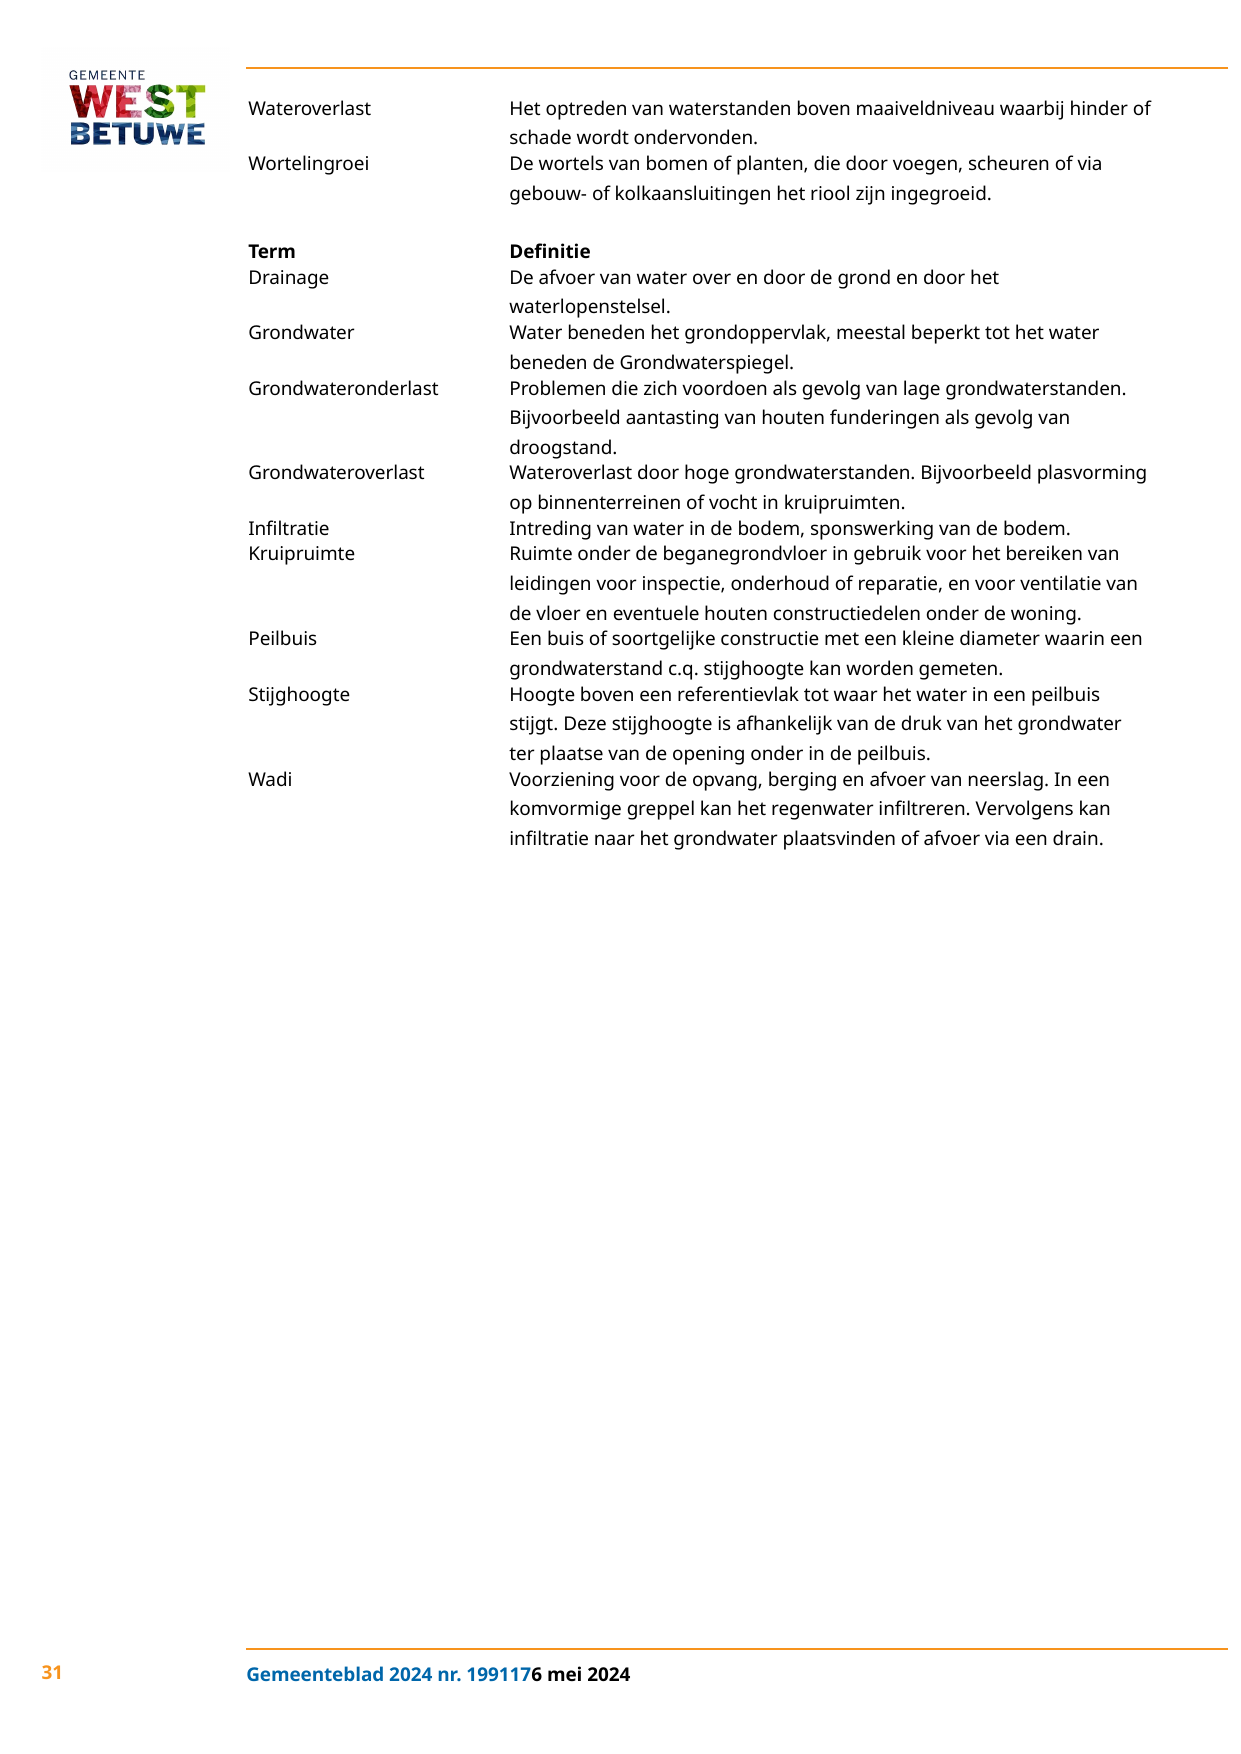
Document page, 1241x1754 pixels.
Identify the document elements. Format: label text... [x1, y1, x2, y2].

table_cell Grondwateronderlast [248, 375, 509, 459]
table_cell Het optreden van waterstanden boven maaiveldniveau waarbij hinder of schade wordt ondervonden. [509, 95, 1152, 150]
table_cell Hoogte boven een referentievlak tot waar het water in een peilbuis stijgt. Deze stijghoogte is afhankelijk van de druk van het grondwater ter plaatse van de opening onder in de peilbuis. [509, 681, 1152, 766]
table_cell Wortelingroei [248, 150, 509, 205]
table_cell De afvoer van water over en door de grond en door het waterlopenstelsel. [509, 264, 1152, 319]
table_cell Problemen die zich voordoen als gevolg van lage grondwaterstanden. Bijvoorbeeld aantasting van houten funderingen als gevolg van droogstand. [509, 375, 1152, 459]
table_cell Intreding van water in de bodem, sponswerking van de bodem. [509, 515, 1152, 541]
table_cell Kruipruimte [248, 541, 509, 626]
table_cell Wateroverlast door hoge grondwaterstanden. Bijvoorbeeld plasvorming op binnenterreinen of vocht in kruipruimten. [509, 460, 1152, 515]
table_cell Ruimte onder de beganegrondvloer in gebruik voor het bereiken van leidingen voor inspectie, onderhoud of reparatie, en voor ventilatie van de vloer en eventuele houten constructiedelen onder de woning. [509, 541, 1152, 626]
table_header Definitie [509, 238, 1152, 264]
table_cell Wadi [248, 766, 509, 851]
table_cell Wateroverlast [248, 95, 509, 150]
table_cell Infiltratie [248, 515, 509, 541]
table_cell Drainage [248, 264, 509, 319]
picture [41, 47, 231, 172]
table_cell Water beneden het grondoppervlak, meestal beperkt tot het water beneden de Grondwaterspiegel. [509, 319, 1152, 375]
table_header Term [248, 238, 509, 264]
table_cell Een buis of soortgelijke constructie met een kleine diameter waarin een grondwaterstand c.q. stijghoogte kan worden gemeten. [509, 626, 1152, 681]
table_cell Voorziening voor de opvang, berging en afvoer van neerslag. In een komvormige greppel kan het regenwater infiltreren. Vervolgens kan infiltratie naar het grondwater plaatsvinden of afvoer via een drain. [509, 766, 1152, 851]
table_cell Grondwateroverlast [248, 460, 509, 515]
table_cell Peilbuis [248, 626, 509, 681]
table_cell De wortels van bomen of planten, die door voegen, scheuren of via gebouw- of kolkaansluitingen het riool zijn ingegroeid. [509, 150, 1152, 205]
table_cell Stijghoogte [248, 681, 509, 766]
table_cell Grondwater [248, 319, 509, 375]
